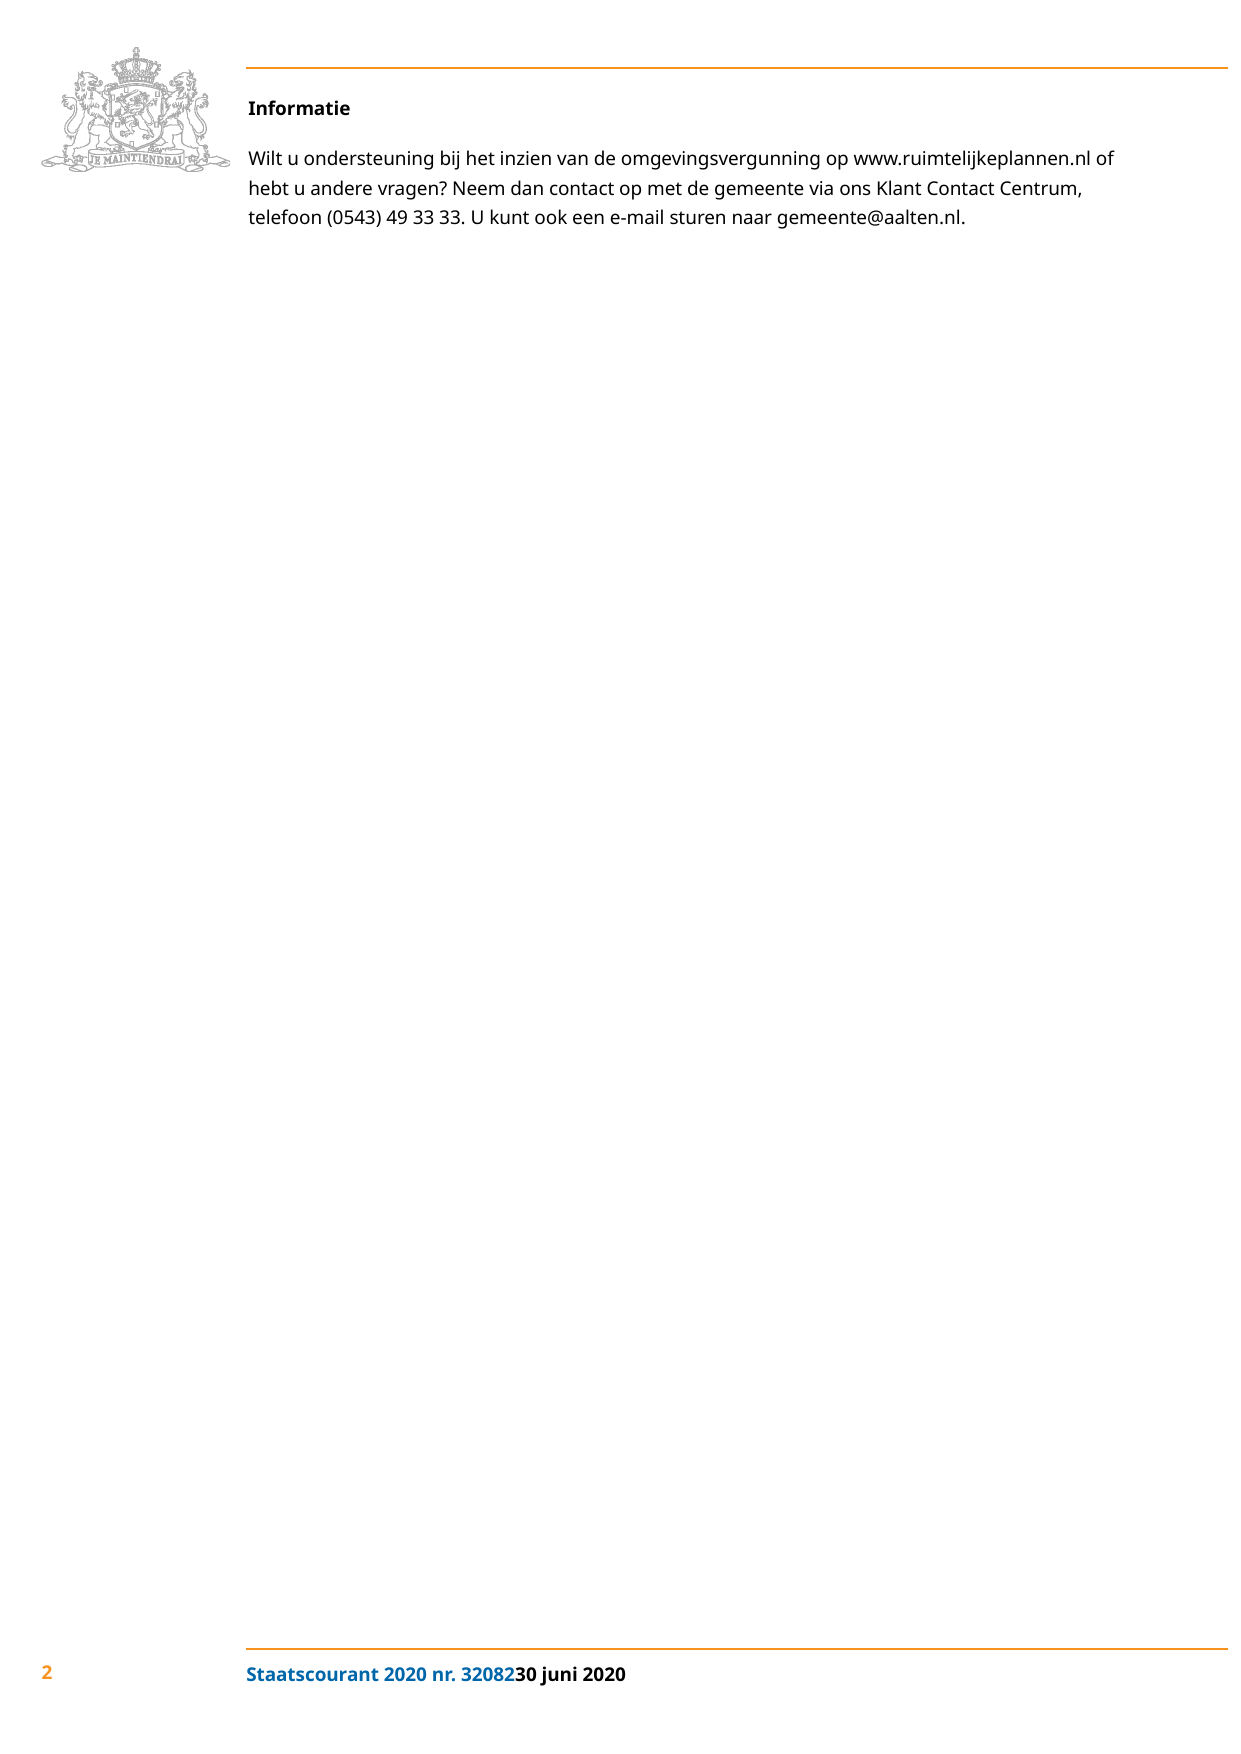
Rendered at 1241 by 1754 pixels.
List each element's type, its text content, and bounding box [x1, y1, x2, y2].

picture [41, 47, 231, 172]
text Informatie [248, 95, 1152, 121]
text Wilt u ondersteuning bij het inzien van de omgevingsvergunning op www.ruimtelijkeplannen.nl of hebt u andere vragen? Neem dan contact op met de gemeente via ons Klant Contact Centrum, telefoon (0543) 49 33 33. U kunt ook een e-mail sturen naar gemeente@aalten.nl. [248, 145, 1152, 230]
